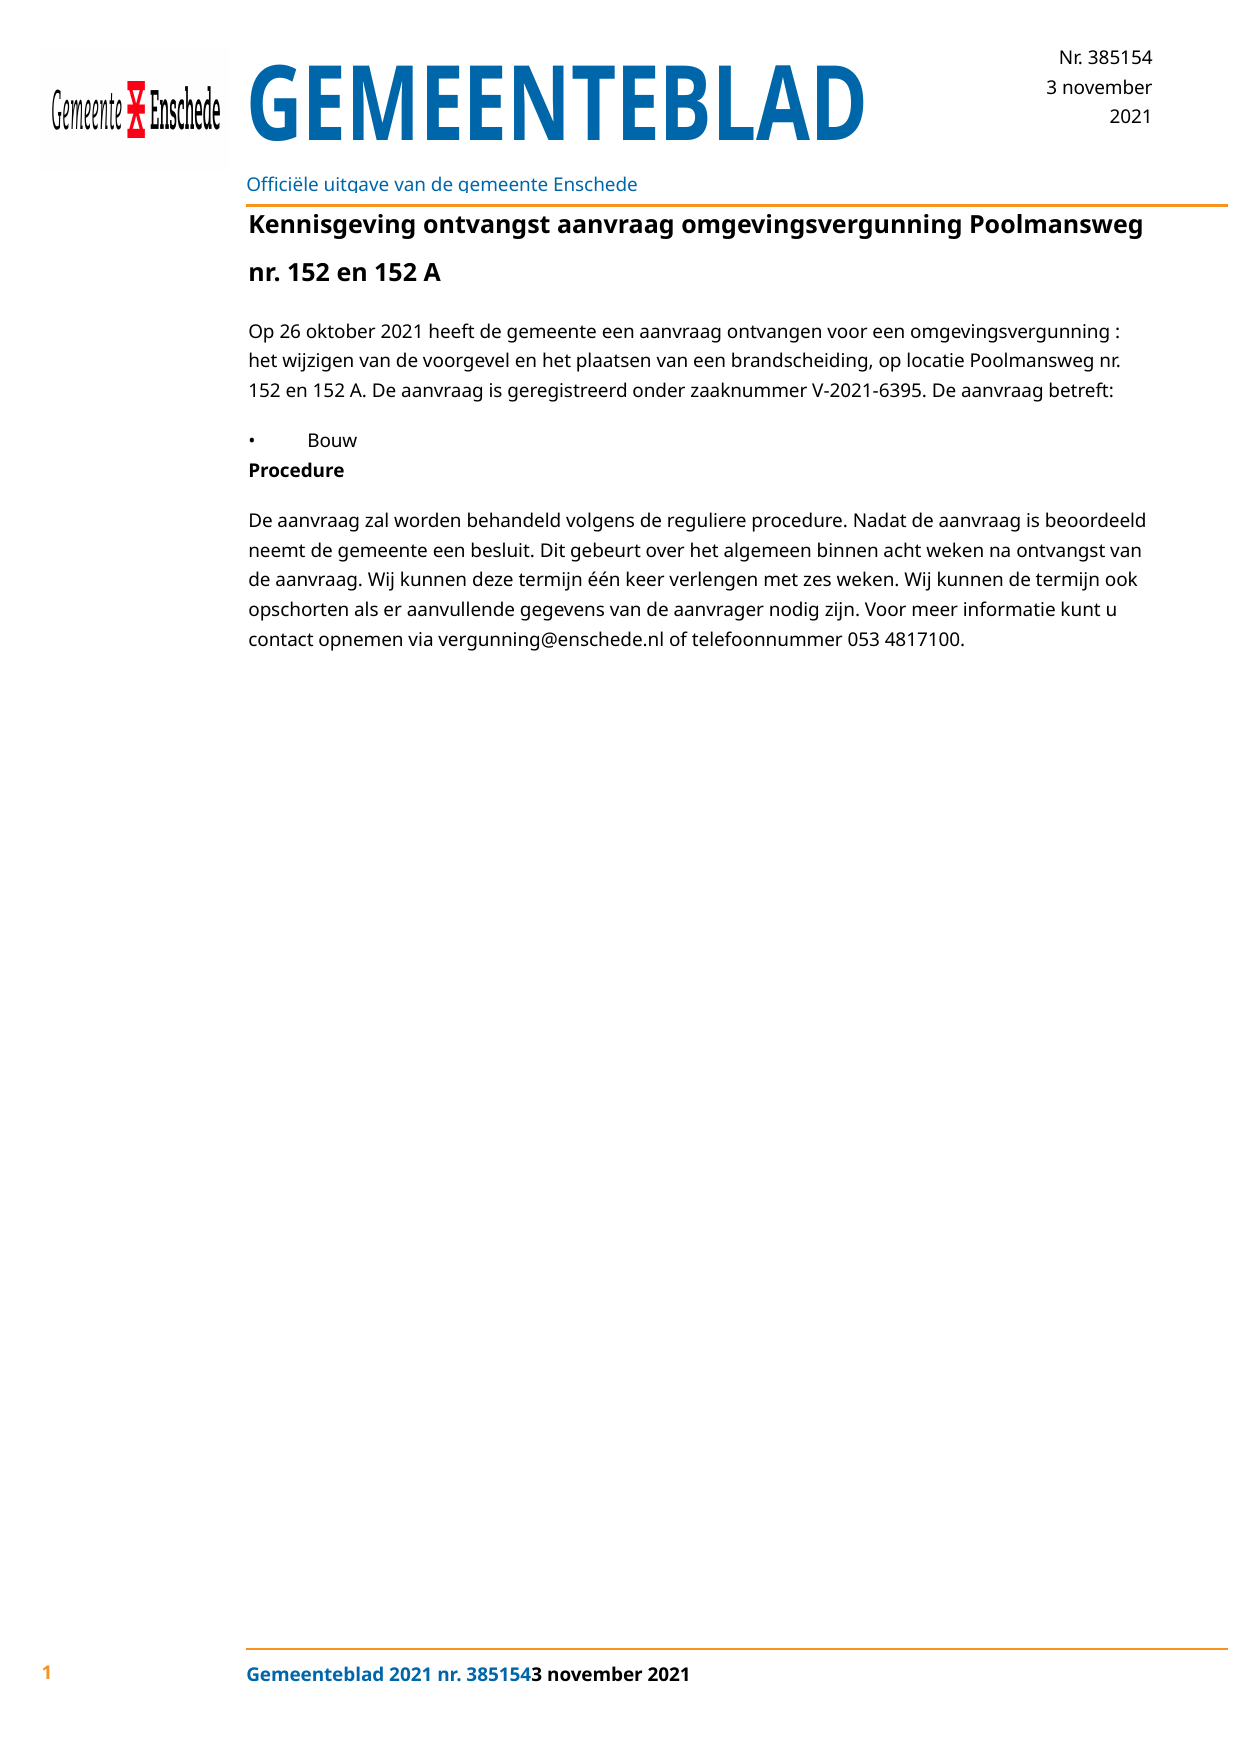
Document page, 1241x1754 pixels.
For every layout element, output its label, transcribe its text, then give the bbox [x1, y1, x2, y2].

text De aanvraag zal worden behandeld volgens de reguliere procedure. Nadat de aanvraag is beoordeeld neemt de gemeente een besluit. Dit gebeurt over het algemeen binnen acht weken na ontvangst van de aanvraag. Wij kunnen deze termijn één keer verlengen met zes weken. Wij kunnen de termijn ook opschorten als er aanvullende gegevens van de aanvrager nodig zijn. Voor meer informatie kunt u contact opnemen via vergunning@enschede.nl of telefoonnummer 053 4817100. [248, 507, 1152, 652]
list Bouw [248, 427, 1152, 453]
text Procedure [248, 457, 1152, 483]
text Op 26 oktober 2021 heeft de gemeente een aanvraag ontvangen voor een omgevingsvergunning : het wijzigen van de voorgevel en het plaatsen van een brandscheiding, op locatie Poolmansweg nr. 152 en 152 A. De aanvraag is geregistreerd onder zaaknummer V-2021-6395. De aanvraag betreft: [248, 318, 1152, 403]
picture [41, 47, 231, 172]
text Kennisgeving ontvangst aanvraag omgevingsvergunning Poolmansweg nr. 152 en 152 A [248, 207, 1152, 288]
